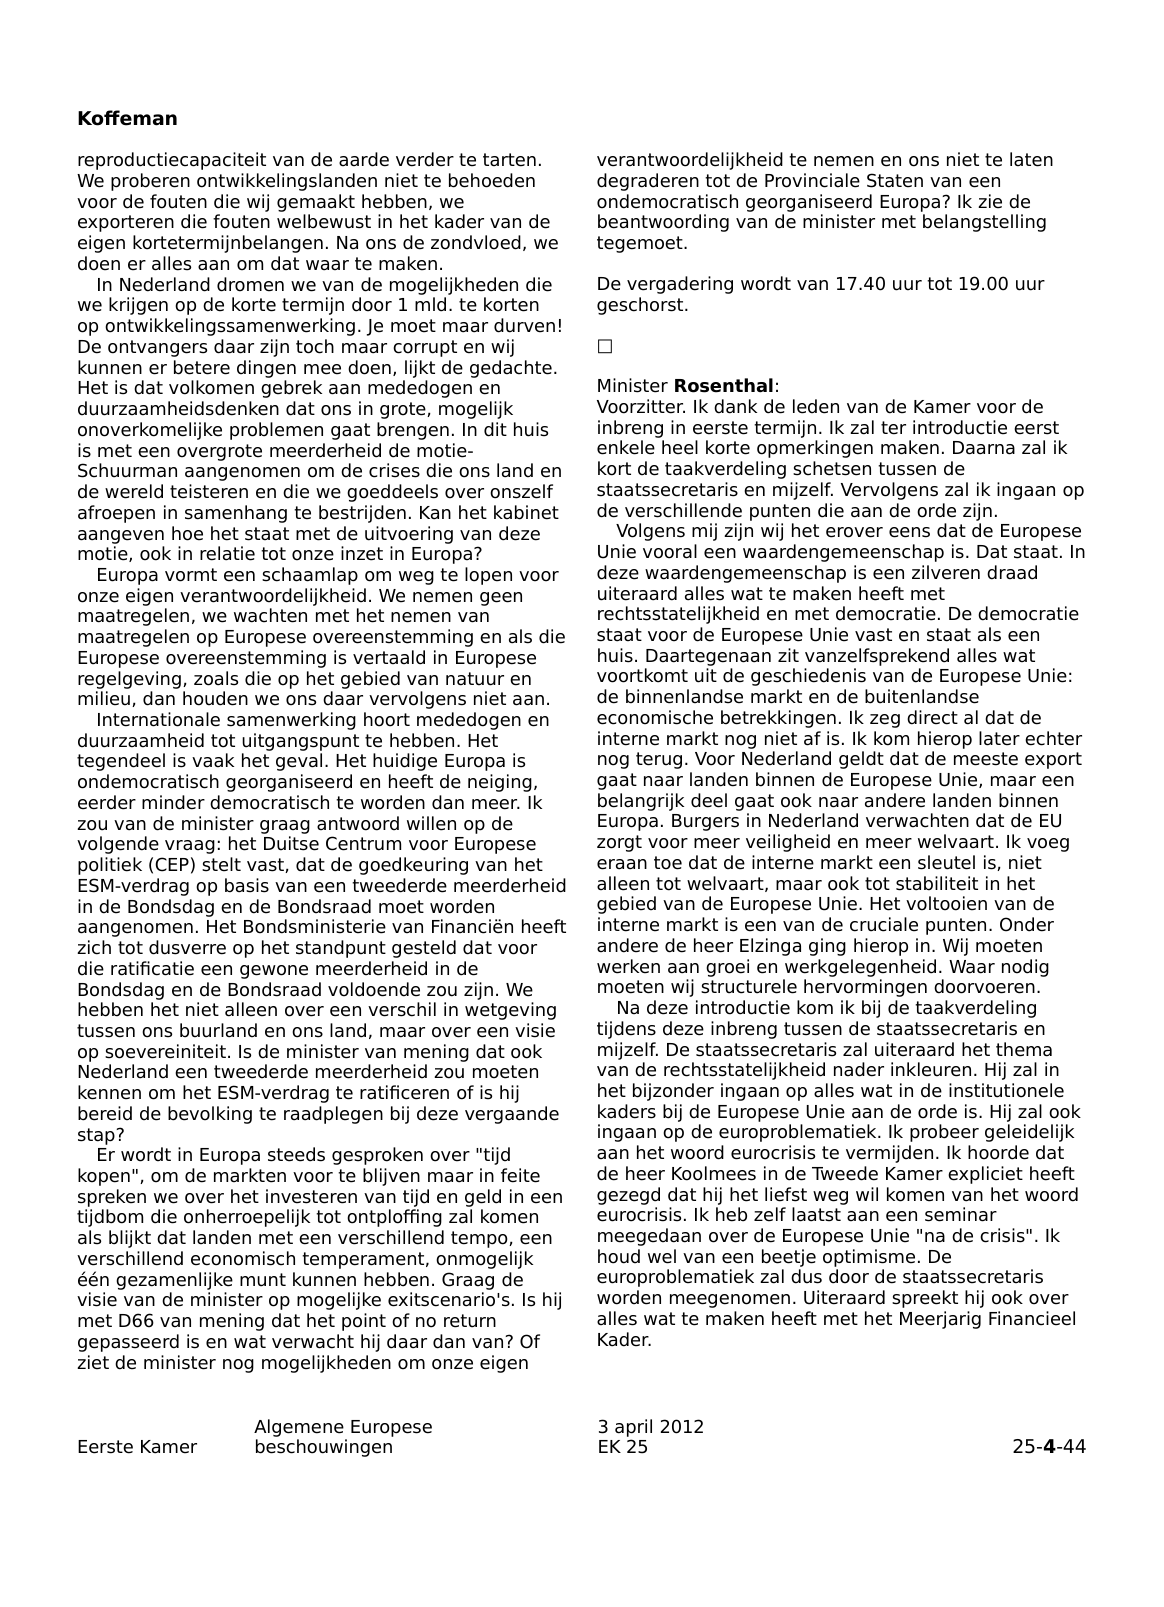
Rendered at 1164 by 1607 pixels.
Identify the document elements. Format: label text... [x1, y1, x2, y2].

text Europa vormt een schaamlap om weg te lopen voor onze eigen verantwoordelijkheid. We nemen geen maatregelen, we wachten met het nemen van maatregelen op Europese overeenstemming en als die Europese overeenstemming is vertaald in Europese regelgeving, zoals die op het gebied van natuur en milieu, dan houden we ons daar vervolgens niet aan. [77, 565, 567, 710]
text verantwoordelijkheid te nemen en ons niet te laten degraderen tot de Provinciale Staten van een ondemocratisch georganiseerd Europa? Ik zie de beantwoording van de minister met belangstelling tegemoet. [596, 150, 1087, 254]
text Volgens mij zijn wij het erover eens dat de Europese Unie vooral een waardengemeenschap is. Dat staat. In deze waardengemeenschap is een zilveren draad uiteraard alles wat te maken heeft met rechtsstatelijkheid en met democratie. De democratie staat voor de Europese Unie vast en staat als een huis. Daartegenaan zit vanzelfsprekend alles wat voortkomt uit de geschiedenis van de Europese Unie: de binnenlandse markt en de buitenlandse economische betrekkingen. Ik zeg direct al dat de interne markt nog niet af is. Ik kom hierop later echter nog terug. Voor Nederland geldt dat de meeste export gaat naar landen binnen de Europese Unie, maar een belangrijk deel gaat ook naar andere landen binnen Europa. Burgers in Nederland verwachten dat de EU zorgt voor meer veiligheid en meer welvaart. Ik voeg eraan toe dat de interne markt een sleutel is, niet alleen tot welvaart, maar ook tot stabiliteit in het gebied van de Europese Unie. Het voltooien van de interne markt is een van de cruciale punten. Onder andere de heer Elzinga ging hierop in. Wij moeten werken aan groei en werkgelegenheid. Waar nodig moeten wij structurele hervormingen doorvoeren. [596, 521, 1087, 998]
text Na deze introductie kom ik bij de taakverdeling tijdens deze inbreng tussen de staatssecretaris en mijzelf. De staatssecretaris zal uiteraard het thema van de rechtsstatelijkheid nader inkleuren. Hij zal in het bijzonder ingaan op alles wat in de institutionele kaders bij de Europese Unie aan de orde is. Hij zal ook ingaan op de europroblematiek. Ik probeer geleidelijk aan het woord eurocrisis te vermijden. Ik hoorde dat de heer Koolmees in de Tweede Kamer expliciet heeft gezegd dat hij het liefst weg wil komen van het woord eurocrisis. Ik heb zelf laatst aan een seminar meegedaan over de Europese Unie "na de crisis". Ik houd wel van een beetje optimisme. De europroblematiek zal dus door de staatssecretaris worden meegenomen. Uiteraard spreekt hij ook over alles wat te maken heeft met het Meerjarig Financieel Kader. [596, 998, 1087, 1350]
text □ [596, 335, 1087, 356]
text In Nederland dromen we van de mogelijkheden die we krijgen op de korte termijn door 1 mld. te korten op ontwikkelingssamenwerking. Je moet maar durven! De ontvangers daar zijn toch maar corrupt en wij kunnen er betere dingen mee doen, lijkt de gedachte. Het is dat volkomen gebrek aan mededogen en duurzaamheidsdenken dat ons in grote, mogelijk onoverkomelijke problemen gaat brengen. In dit huis is met een overgrote meerderheid de motie-Schuurman aangenomen om de crises die ons land en de wereld teisteren en die we goeddeels over onszelf afroepen in samenhang te bestrijden. Kan het kabinet aangeven hoe het staat met de uitvoering van deze motie, ook in relatie tot onze inzet in Europa? [77, 274, 567, 565]
text Er wordt in Europa steeds gesproken over "tijd kopen", om de markten voor te blijven maar in feite spreken we over het investeren van tijd en geld in een tijdbom die onherroepelijk tot ontploffing zal komen als blijkt dat landen met een verschillend tempo, een verschillend economisch temperament, onmogelijk één gezamenlijke munt kunnen hebben. Graag de visie van de minister op mogelijke exitscenario's. Is hij met D66 van mening dat het point of no return gepasseerd is en wat verwacht hij daar dan van? Of ziet de minister nog mogelijkheden om onze eigen [77, 1145, 567, 1373]
text Internationale samenwerking hoort mededogen en duurzaamheid tot uitgangspunt te hebben. Het tegendeel is vaak het geval. Het huidige Europa is ondemocratisch georganiseerd en heeft de neiging, eerder minder democratisch te worden dan meer. Ik zou van de minister graag antwoord willen op de volgende vraag: het Duitse Centrum voor Europese politiek (CEP) stelt vast, dat de goedkeuring van het ESM-verdrag op basis van een tweederde meerderheid in de Bondsdag en de Bondsraad moet worden aangenomen. Het Bondsministerie van Financiën heeft zich tot dusverre op het standpunt gesteld dat voor die ratificatie een gewone meerderheid in de Bondsdag en de Bondsraad voldoende zou zijn. We hebben het niet alleen over een verschil in wetgeving tussen ons buurland en ons land, maar over een visie op soevereiniteit. Is de minister van mening dat ook Nederland een tweederde meerderheid zou moeten kennen om het ESM-verdrag te ratificeren of is hij bereid de bevolking te raadplegen bij deze vergaande stap? [77, 710, 567, 1145]
text reproductiecapaciteit van de aarde verder te tarten. We proberen ontwikkelingslanden niet te behoeden voor de fouten die wij gemaakt hebben, we exporteren die fouten welbewust in het kader van de eigen kortetermijnbelangen. Na ons de zondvloed, we doen er alles aan om dat waar te maken. [77, 150, 567, 274]
text Voorzitter. Ik dank de leden van de Kamer voor de inbreng in eerste termijn. Ik zal ter introductie eerst enkele heel korte opmerkingen maken. Daarna zal ik kort de taakverdeling schetsen tussen de staatssecretaris en mijzelf. Vervolgens zal ik ingaan op de verschillende punten die aan de orde zijn. [596, 397, 1087, 521]
text Minister Rosenthal: [596, 376, 1087, 397]
text De vergadering wordt van 17.40 uur tot 19.00 uur geschorst. [596, 274, 1087, 315]
